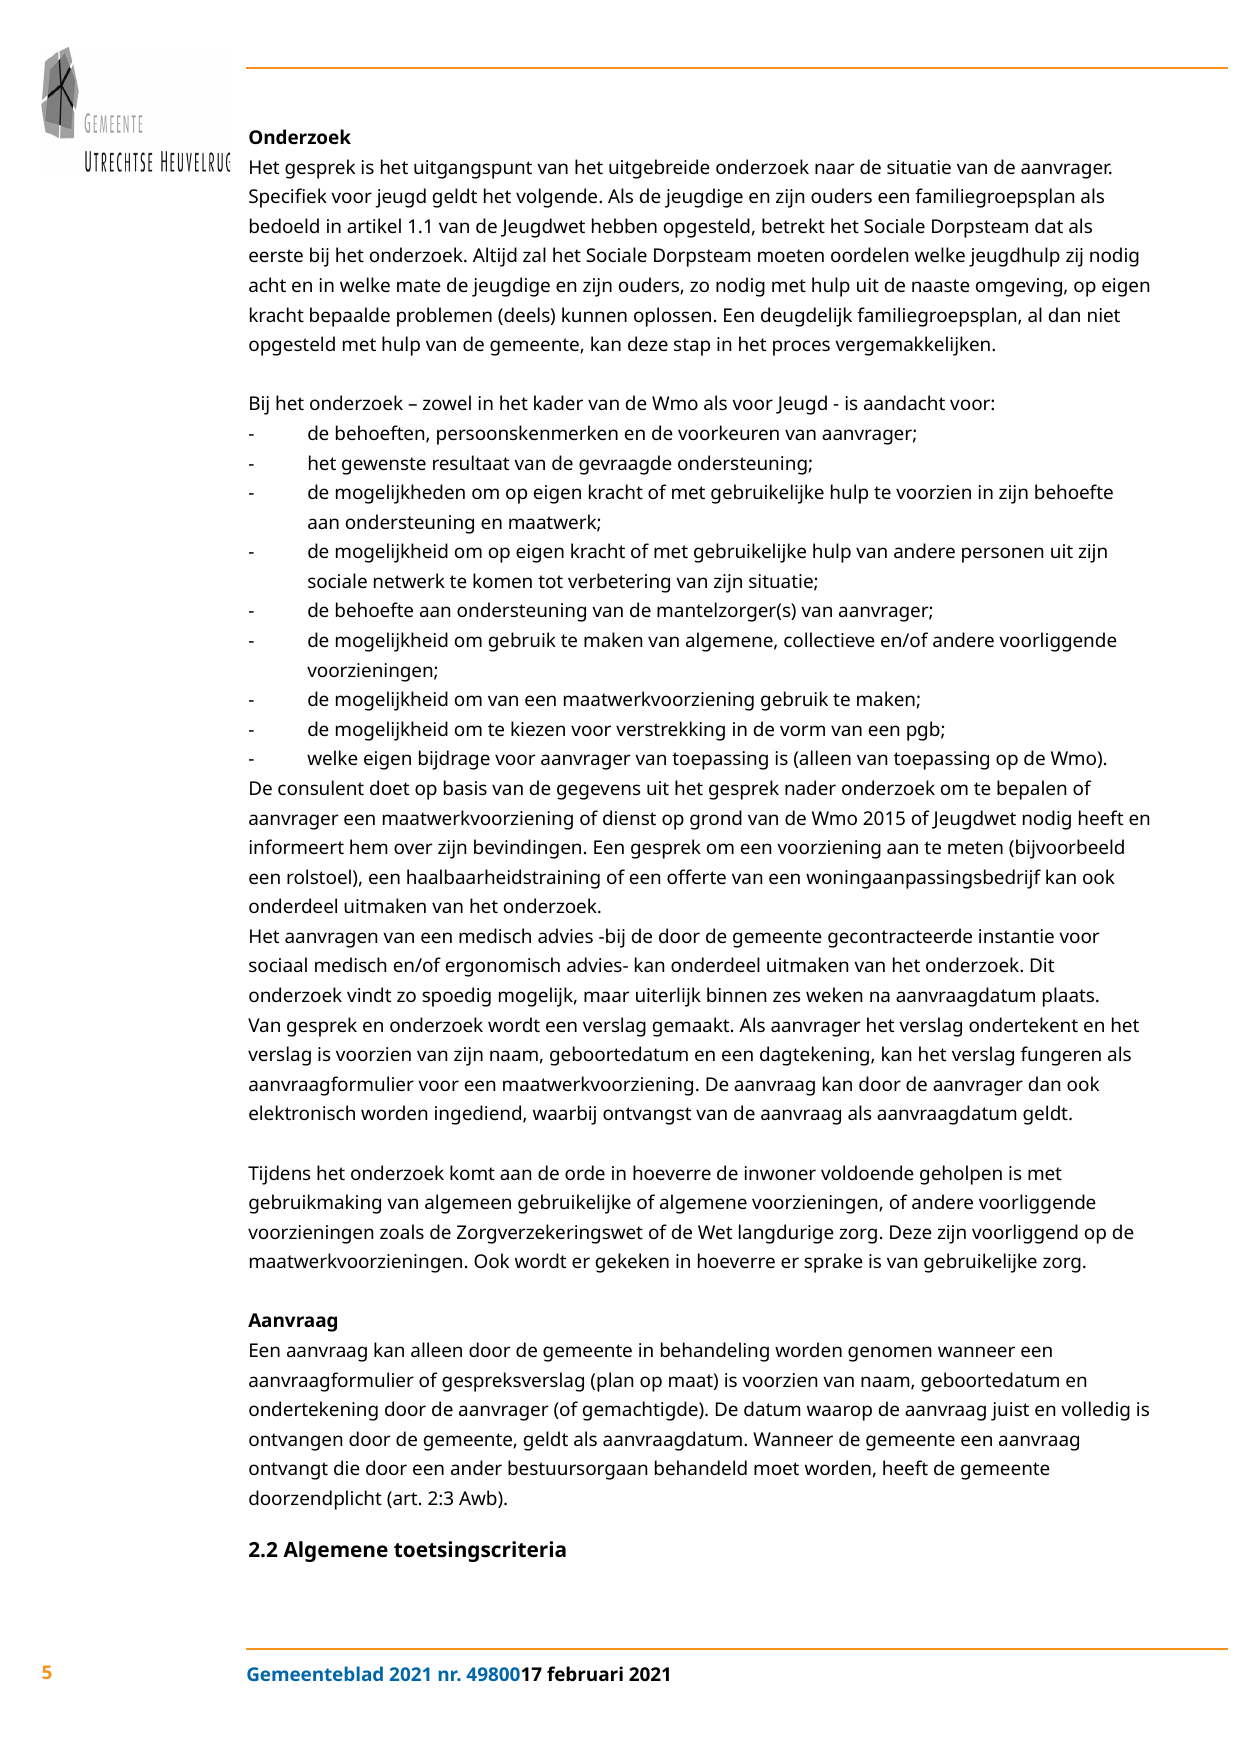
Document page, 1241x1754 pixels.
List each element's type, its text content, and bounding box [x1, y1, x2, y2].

list welke eigen bijdrage voor aanvrager van toepassing is (alleen van toepassing op de Wmo). [248, 746, 1152, 771]
text Het aanvragen van een medisch advies -bij de door de gemeente gecontracteerde instantie voor sociaal medisch en/of ergonomisch advies- kan onderdeel uitmaken van het onderzoek. Dit onderzoek vindt zo spoedig mogelijk, maar uiterlijk binnen zes weken na aanvraagdatum plaats. [248, 923, 1152, 1008]
text Tijdens het onderzoek komt aan de orde in hoeverre de inwoner voldoende geholpen is met gebruikmaking van algemeen gebruikelijke of algemene voorzieningen, of andere voorliggende voorzieningen zoals de Zorgverzekeringswet of de Wet langdurige zorg. Deze zijn voorliggend op de maatwerkvoorzieningen. Ook wordt er gekeken in hoeverre er sprake is van gebruikelijke zorg. [248, 1160, 1152, 1274]
list de mogelijkheid om gebruik te maken van algemene, collectieve en/of andere voorliggende voorzieningen; [248, 627, 1152, 683]
text Bij het onderzoek – zowel in het kader van de Wmo als voor Jeugd - is aandacht voor: [248, 391, 1152, 416]
text Aanvraag [248, 1308, 1152, 1333]
text Onderzoek [248, 124, 1152, 150]
text Het gesprek is het uitgangspunt van het uitgebreide onderzoek naar de situatie van de aanvrager. Specifiek voor jeugd geldt het volgende. Als de jeugdige en zijn ouders een familiegroepsplan als bedoeld in artikel 1.1 van de Jeugdwet hebben opgesteld, betrekt het Sociale Dorpsteam dat als eerste bij het onderzoek. Altijd zal het Sociale Dorpsteam moeten oordelen welke jeugdhulp zij nodig acht en in welke mate de jeugdige en zijn ouders, zo nodig met hulp uit de naaste omgeving, op eigen kracht bepaalde problemen (deels) kunnen oplossen. Een deugdelijk familiegroepsplan, al dan niet opgesteld met hulp van de gemeente, kan deze stap in het proces vergemakkelijken. [248, 154, 1152, 357]
text 2.2 Algemene toetsingscriteria [248, 1536, 1152, 1564]
text Een aanvraag kan alleen door de gemeente in behandeling worden genomen wanneer een aanvraagformulier of gespreksverslag (plan op maat) is voorzien van naam, geboortedatum en ondertekening door de aanvrager (of gemachtigde). De datum waarop de aanvraag juist en volledig is ontvangen door de gemeente, geldt als aanvraagdatum. Wanneer de gemeente een aanvraag ontvangt die door een ander bestuursorgaan behandeld moet worden, heeft de gemeente doorzendplicht (art. 2:3 Awb). [248, 1337, 1152, 1511]
list de mogelijkheden om op eigen kracht of met gebruikelijke hulp te voorzien in zijn behoefte aan ondersteuning en maatwerk; [248, 479, 1152, 535]
list de behoefte aan ondersteuning van de mantelzorger(s) van aanvrager; [248, 598, 1152, 623]
list de mogelijkheid om te kiezen voor verstrekking in de vorm van een pgb; [248, 716, 1152, 742]
list het gewenste resultaat van de gevraagde ondersteuning; [248, 450, 1152, 476]
text De consulent doet op basis van de gegevens uit het gesprek nader onderzoek om te bepalen of aanvrager een maatwerkvoorziening of dienst op grond van de Wmo 2015 of Jeugdwet nodig heeft en informeert hem over zijn bevindingen. Een gesprek om een voorziening aan te meten (bijvoorbeeld een rolstoel), een haalbaarheidstraining of een offerte van een woningaanpassingsbedrijf kan ook onderdeel uitmaken van het onderzoek. [248, 775, 1152, 919]
text Van gesprek en onderzoek wordt een verslag gemaakt. Als aanvrager het verslag ondertekent en het verslag is voorzien van zijn naam, geboortedatum en een dagtekening, kan het verslag fungeren als aanvraagformulier voor een maatwerkvoorziening. De aanvraag kan door de aanvrager dan ook elektronisch worden ingediend, waarbij ontvangst van de aanvraag als aanvraagdatum geldt. [248, 1012, 1152, 1126]
list de mogelijkheid om van een maatwerkvoorziening gebruik te maken; [248, 686, 1152, 712]
picture [41, 47, 231, 172]
list de behoeften, persoonskenmerken en de voorkeuren van aanvrager; [248, 420, 1152, 446]
list de mogelijkheid om op eigen kracht of met gebruikelijke hulp van andere personen uit zijn sociale netwerk te komen tot verbetering van zijn situatie; [248, 538, 1152, 594]
